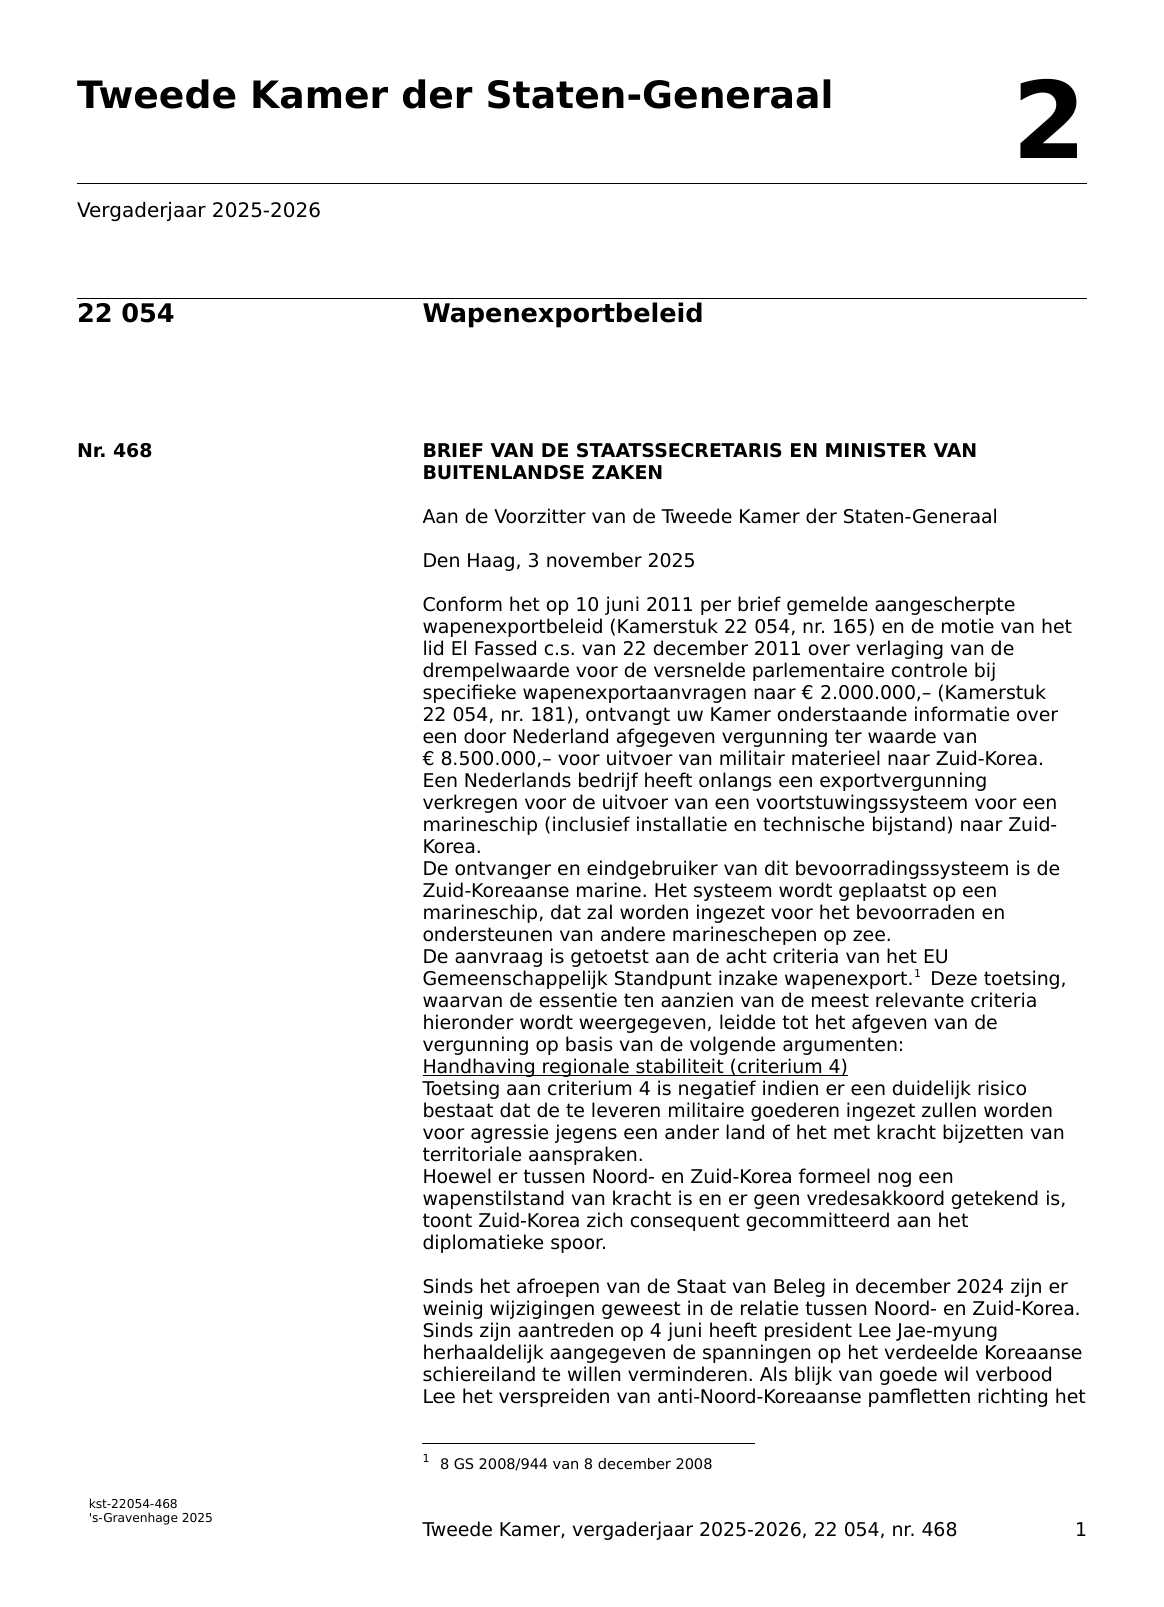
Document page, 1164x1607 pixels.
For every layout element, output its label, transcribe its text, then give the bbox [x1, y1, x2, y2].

subtitle 22 054 Wapenexportbeleid [77, 299, 1087, 329]
text Handhaving regionale stabiliteit (criterium 4) [422, 1056, 1087, 1078]
text Toetsing aan criterium 4 is negatief indien er een duidelijk risico bestaat dat de te leveren militaire goederen ingezet zullen worden voor agressie jegens een ander land of het met kracht bijzetten van territoriale aanspraken. [422, 1078, 1087, 1166]
table_cell Vergaderjaar 2025-2026 [77, 184, 1087, 298]
text Sinds het afroepen van de Staat van Beleg in december 2024 zijn er weinig wijzigingen geweest in de relatie tussen Noord- en Zuid-Korea. Sinds zijn aantreden op 4 juni heeft president Lee Jae-myung herhaaldelijk aangegeven de spanningen op het verdeelde Koreaanse schiereiland te willen verminderen. Als blijk van goede wil verbood Lee het verspreiden van anti-Noord-Koreaanse pamfletten richting het [422, 1276, 1087, 1408]
text 's-Gravenhage 2025 [88, 1511, 323, 1525]
text Conform het op 10 juni 2011 per brief gemelde aangescherpte wapenexportbeleid (Kamerstuk 22 054, nr. 165) en de motie van het lid El Fassed c.s. van 22 december 2011 over verlaging van de drempelwaarde voor de versnelde parlementaire controle bij specifieke wapenexportaanvragen naar € 2.000.000,– (Kamerstuk 22 054, nr. 181), ontvangt uw Kamer onderstaande informatie over een door Nederland afgegeven vergunning ter waarde van € 8.500.000,– voor uitvoer van militair materieel naar Zuid-Korea. [422, 594, 1087, 770]
text De ontvanger en eindgebruiker van dit bevoorradingssysteem is de Zuid-Koreaanse marine. Het systeem wordt geplaatst op een marineschip, dat zal worden ingezet voor het bevoorraden en ondersteunen van andere marineschepen op zee. [422, 858, 1087, 946]
subtitle Nr. 468 BRIEF VAN DE STAATSSECRETARIS EN MINISTER VAN BUITENLANDSE ZAKEN [77, 440, 1087, 484]
table_header Tweede Kamer der Staten-Generaal [77, 59, 886, 183]
text kst-22054-468 [88, 1497, 323, 1511]
text 8 GS 2008/944 van 8 december 2008 [422, 1452, 1087, 1474]
text De aanvraag is getoetst aan de acht criteria van het EU Gemeenschappelijk Standpunt inzake wapenexport. Deze toetsing, waarvan de essentie ten aanzien van de meest relevante criteria hieronder wordt weergegeven, leidde tot het afgeven van de vergunning op basis van de volgende argumenten: [422, 946, 1087, 1056]
text Den Haag, 3 november 2025 [422, 550, 1087, 572]
table_header 2 [886, 59, 1087, 183]
text Een Nederlands bedrijf heeft onlangs een exportvergunning verkregen voor de uitvoer van een voortstuwingssysteem voor een marineschip (inclusief installatie en technische bijstand) naar Zuid-Korea. [422, 770, 1087, 858]
text Hoewel er tussen Noord- en Zuid-Korea formeel nog een wapenstilstand van kracht is en er geen vredesakkoord getekend is, toont Zuid-Korea zich consequent gecommitteerd aan het diplomatieke spoor. [422, 1166, 1087, 1253]
text Aan de Voorzitter van de Tweede Kamer der Staten-Generaal [422, 506, 1087, 528]
